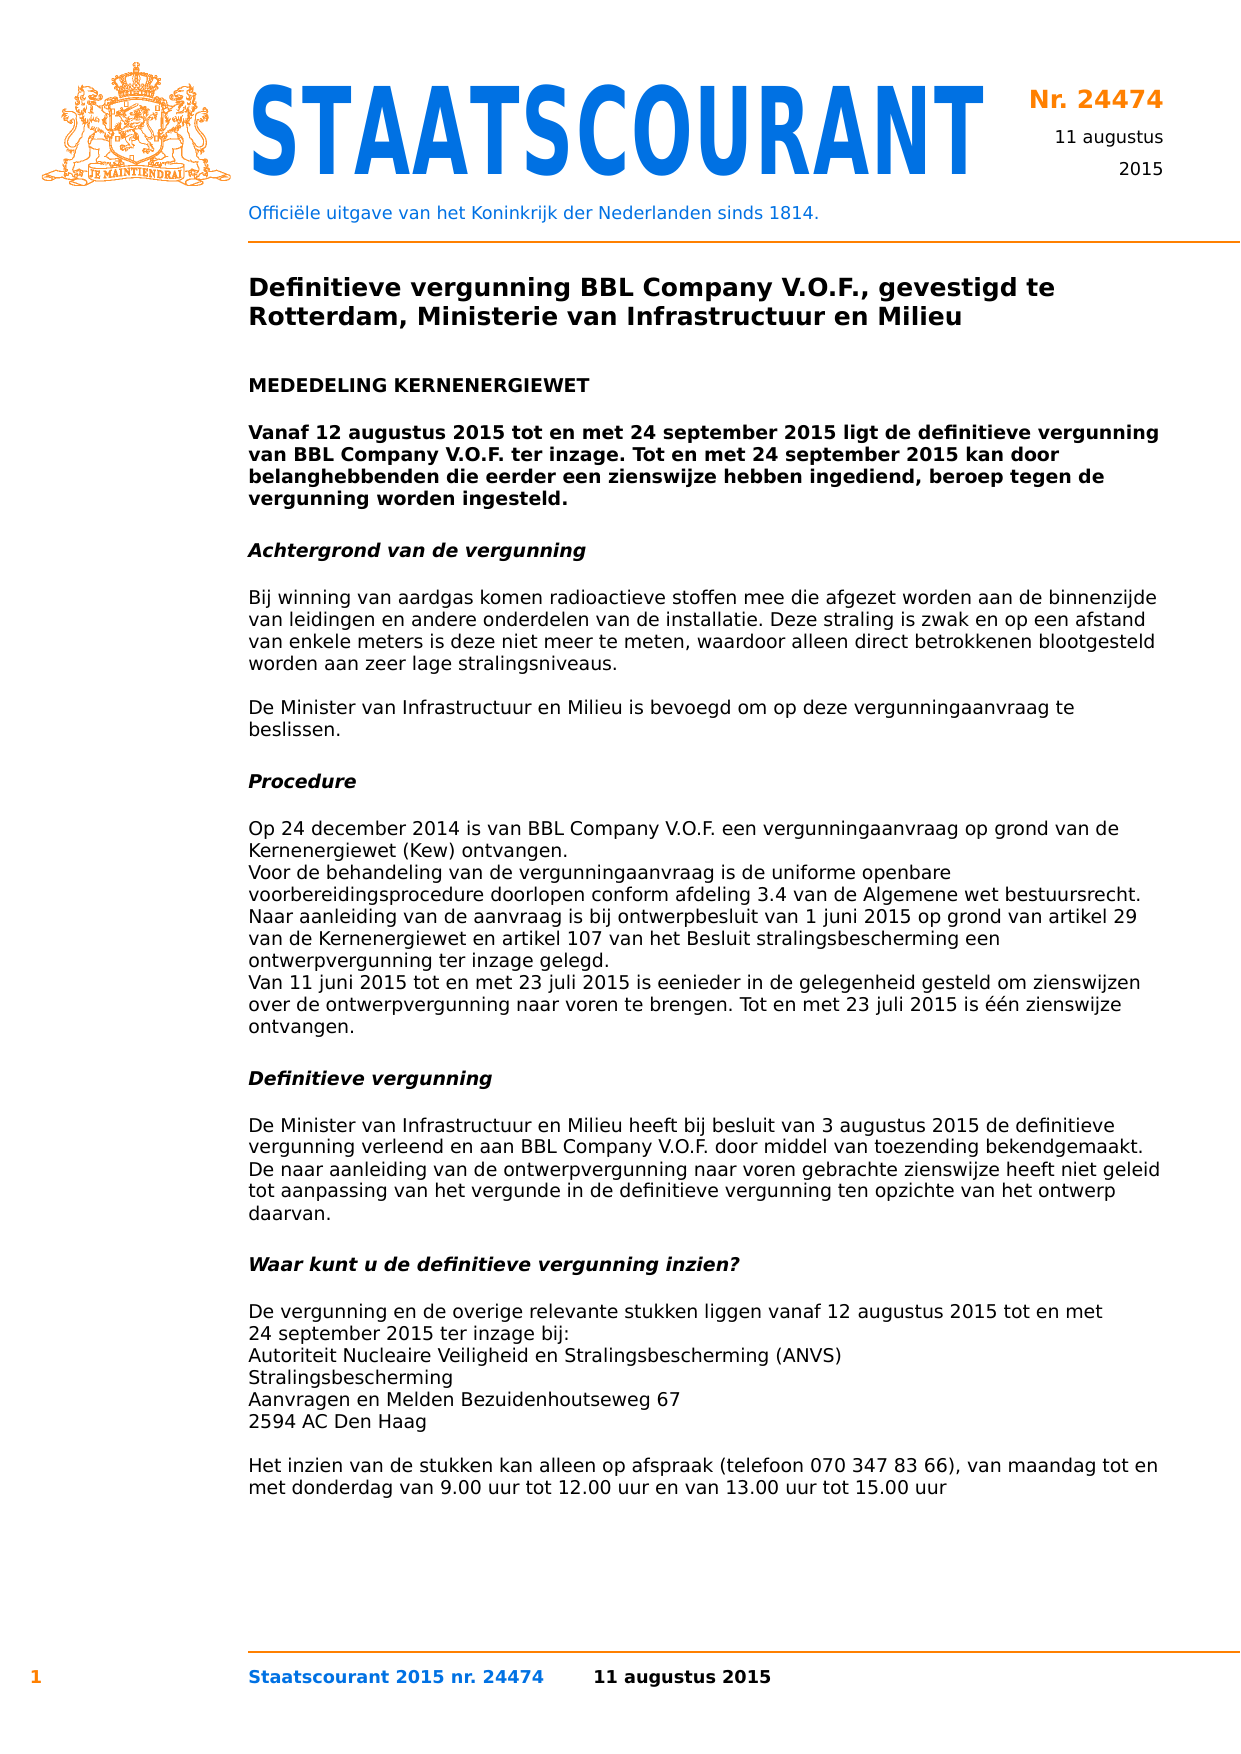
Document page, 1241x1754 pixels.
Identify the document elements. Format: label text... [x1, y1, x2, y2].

text Autoriteit Nucleaire Veiligheid en Stralingsbescherming (ANVS) [248, 1345, 1163, 1367]
table_header [25, 62, 248, 241]
table_cell 2015 [998, 153, 1240, 203]
text Van 11 juni 2015 tot en met 23 juli 2015 is eenieder in de gelegenheid gesteld om zienswijzen over de ontwerpvergunning naar voren te brengen. Tot en met 23 juli 2015 is één zienswijze ontvangen. [248, 972, 1163, 1037]
text Stralingsbescherming [248, 1367, 1163, 1389]
picture [41, 62, 231, 186]
table_header STAATSCOURANT [248, 62, 998, 203]
table_cell Officiële uitgave van het Koninkrijk der Nederlanden sinds 1814. [248, 203, 1240, 241]
text 2594 AC Den Haag [248, 1411, 1163, 1433]
text Bij winning van aardgas komen radioactieve stoffen mee die afgezet worden aan de binnenzijde van leidingen en andere onderdelen van de installatie. Deze straling is zwak en op een afstand van enkele meters is deze niet meer te meten, waardoor alleen direct betrokkenen blootgesteld worden aan zeer lage stralingsniveaus. [248, 587, 1163, 675]
subtitle Waar kunt u de definitieve vergunning inzien? [248, 1254, 1163, 1276]
subtitle Definitieve vergunning [248, 1067, 1163, 1089]
text Vanaf 12 augustus 2015 tot en met 24 september 2015 ligt de definitieve vergunning van BBL Company V.O.F. ter inzage. Tot en met 24 september 2015 kan door belanghebbenden die eerder een zienswijze hebben ingediend, beroep tegen de vergunning worden ingesteld. [248, 422, 1163, 510]
subtitle MEDEDELING KERNENERGIEWET [248, 375, 1163, 397]
text De vergunning en de overige relevante stukken liggen vanaf 12 augustus 2015 tot en met 24 september 2015 ter inzage bij: [248, 1301, 1163, 1345]
text De naar aanleiding van de ontwerpvergunning naar voren gebrachte zienswijze heeft niet geleid tot aanpassing van het vergunde in de definitieve vergunning ten opzichte van het ontwerp daarvan. [248, 1158, 1163, 1224]
subtitle Achtergrond van de vergunning [248, 540, 1163, 562]
text De Minister van Infrastructuur en Milieu is bevoegd om op deze vergunningaanvraag te beslissen. [248, 697, 1163, 741]
text De Minister van Infrastructuur en Milieu heeft bij besluit van 3 augustus 2015 de definitieve vergunning verleend en aan BBL Company V.O.F. door middel van toezending bekendgemaakt. [248, 1114, 1163, 1158]
text Naar aanleiding van de aanvraag is bij ontwerpbesluit van 1 juni 2015 op grond van artikel 29 van de Kernenergiewet en artikel 107 van het Besluit stralingsbescherming een ontwerpvergunning ter inzage gelegd. [248, 906, 1163, 972]
subtitle Definitieve vergunning BBL Company V.O.F., gevestigd te Rotterdam, Ministerie van Infrastructuur en Milieu [248, 273, 1163, 331]
text Op 24 december 2014 is van BBL Company V.O.F. een vergunningaanvraag op grond van de Kernenergiewet (Kew) ontvangen. [248, 818, 1163, 862]
text Voor de behandeling van de vergunningaanvraag is de uniforme openbare voorbereidingsprocedure doorlopen conform afdeling 3.4 van de Algemene wet bestuursrecht. [248, 862, 1163, 906]
text Het inzien van de stukken kan alleen op afspraak (telefoon 070 347 83 66), van maandag tot en met donderdag van 9.00 uur tot 12.00 uur en van 13.00 uur tot 15.00 uur [248, 1455, 1163, 1499]
subtitle Procedure [248, 771, 1163, 793]
text Aanvragen en Melden Bezuidenhoutseweg 67 [248, 1389, 1163, 1411]
table_header Nr. 24474 [998, 62, 1240, 121]
table_cell 11 augustus [998, 121, 1240, 153]
